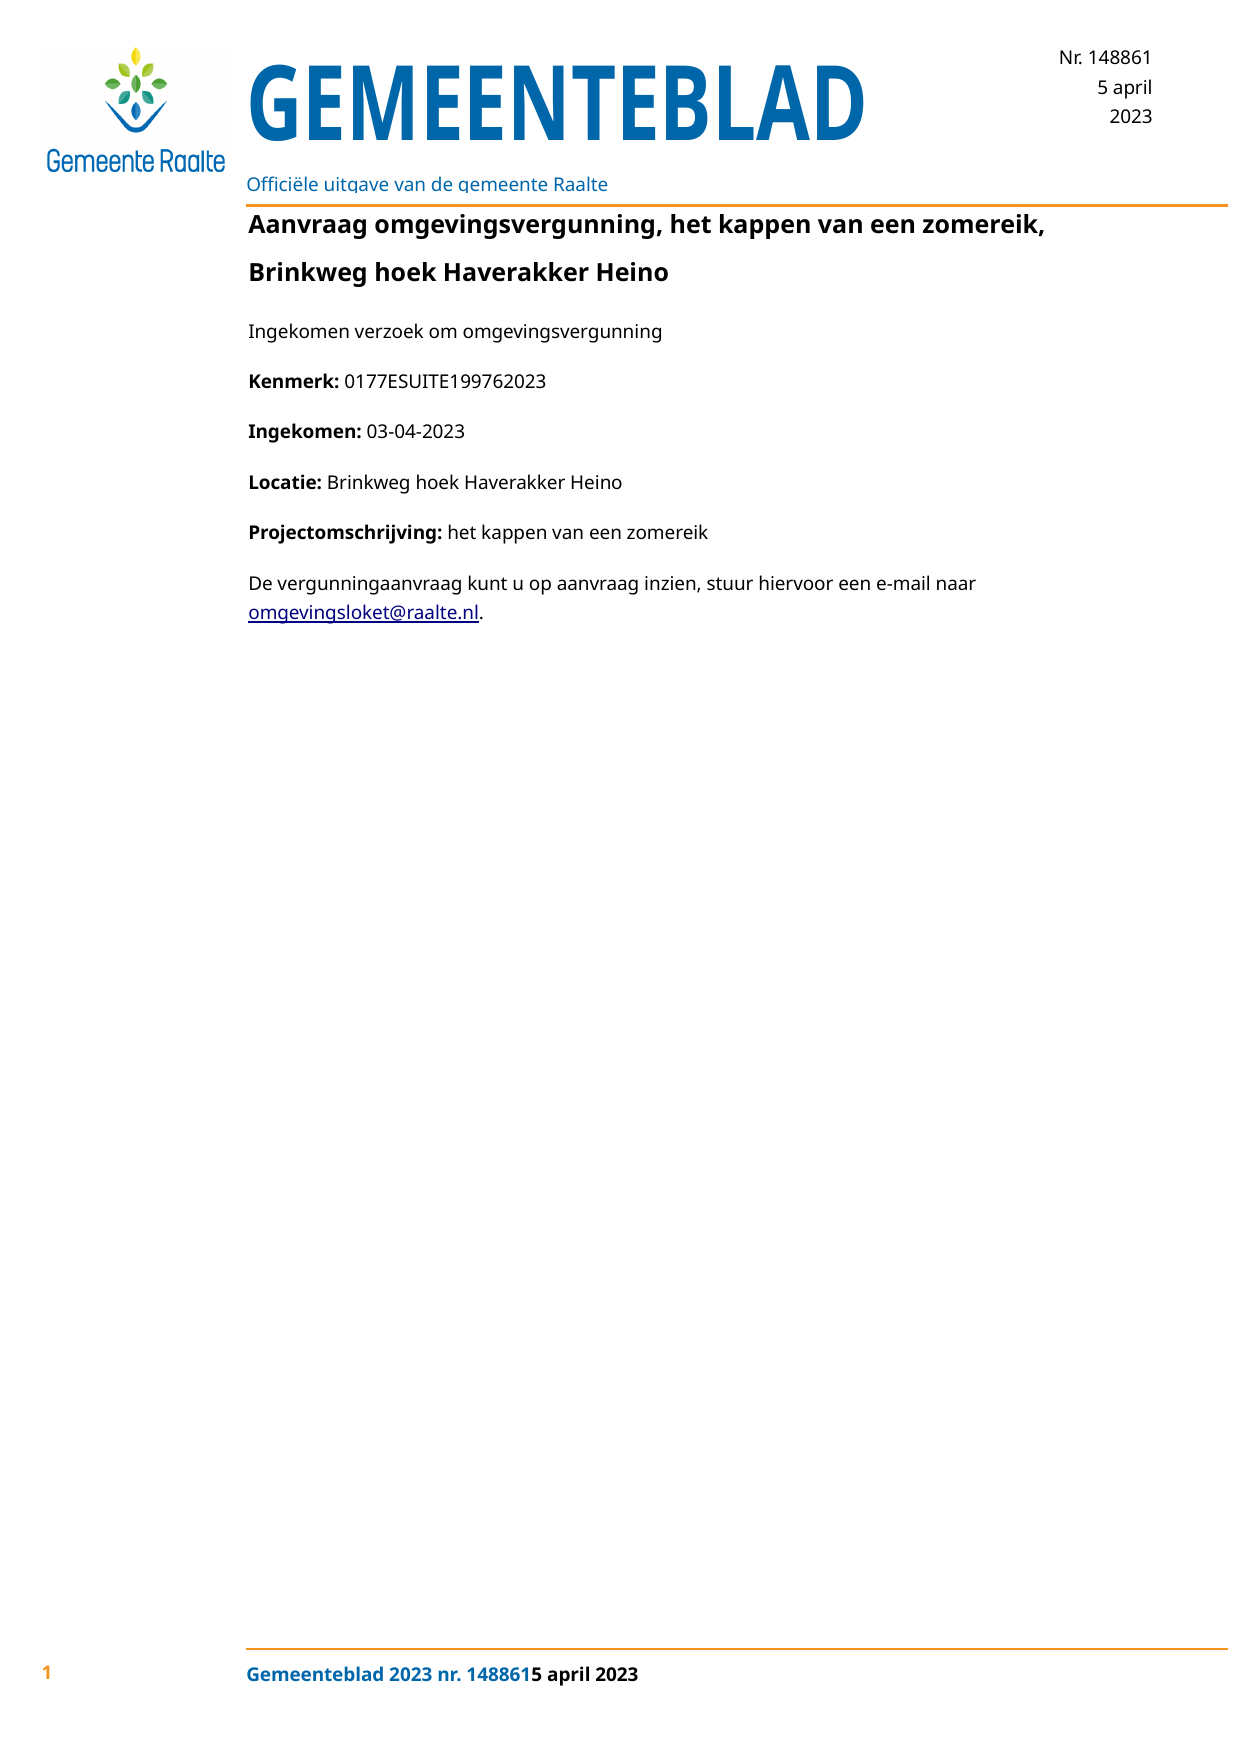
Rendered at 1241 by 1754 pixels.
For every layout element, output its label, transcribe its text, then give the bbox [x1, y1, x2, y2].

text Locatie: Brinkweg hoek Haverakker Heino [248, 469, 1152, 495]
text Ingekomen verzoek om omgevingsvergunning [248, 318, 1152, 344]
text Projectomschrijving: het kappen van een zomereik [248, 519, 1152, 545]
text De vergunningaanvraag kunt u op aanvraag inzien, stuur hiervoor een e-mail naar omgevingsloket@raalte.nl. [248, 570, 1152, 625]
text Ingekomen: 03-04-2023 [248, 419, 1152, 444]
text Aanvraag omgevingsvergunning, het kappen van een zomereik, Brinkweg hoek Haverakker Heino [248, 207, 1152, 288]
text Kenmerk: 0177ESUITE199762023 [248, 368, 1152, 394]
picture [41, 47, 231, 172]
